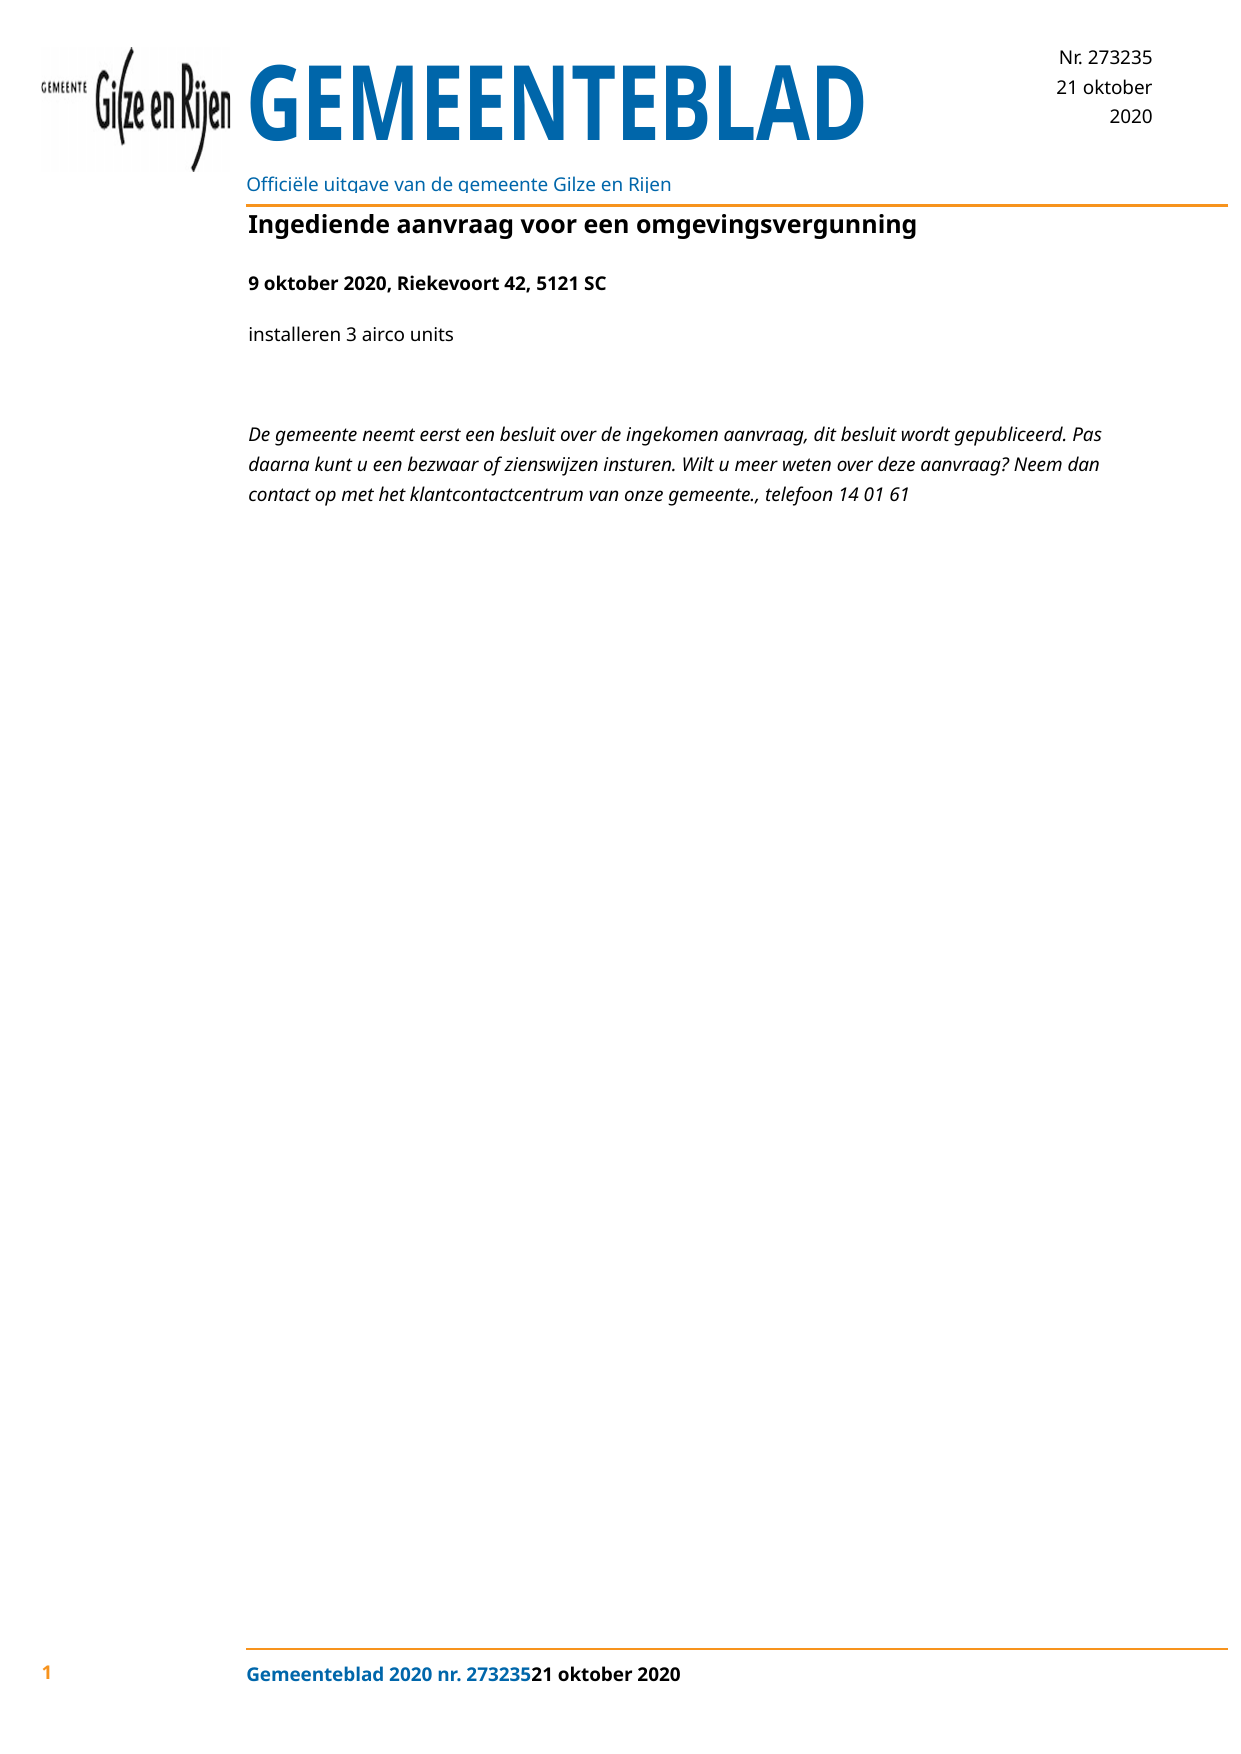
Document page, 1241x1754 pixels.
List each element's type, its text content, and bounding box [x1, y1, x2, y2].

text Ingediende aanvraag voor een omgevingsvergunning [248, 207, 1152, 241]
text De gemeente neemt eerst een besluit over de ingekomen aanvraag, dit besluit wordt gepubliceerd. Pas daarna kunt u een bezwaar of zienswijzen insturen. Wilt u meer weten over deze aanvraag? Neem dan contact op met het klantcontactcentrum van onze gemeente., telefoon 14 01 61 [248, 422, 1152, 506]
text installeren 3 airco units [248, 321, 1152, 346]
picture [41, 47, 231, 172]
text 9 oktober 2020, Riekevoort 42, 5121 SC [248, 270, 1152, 296]
